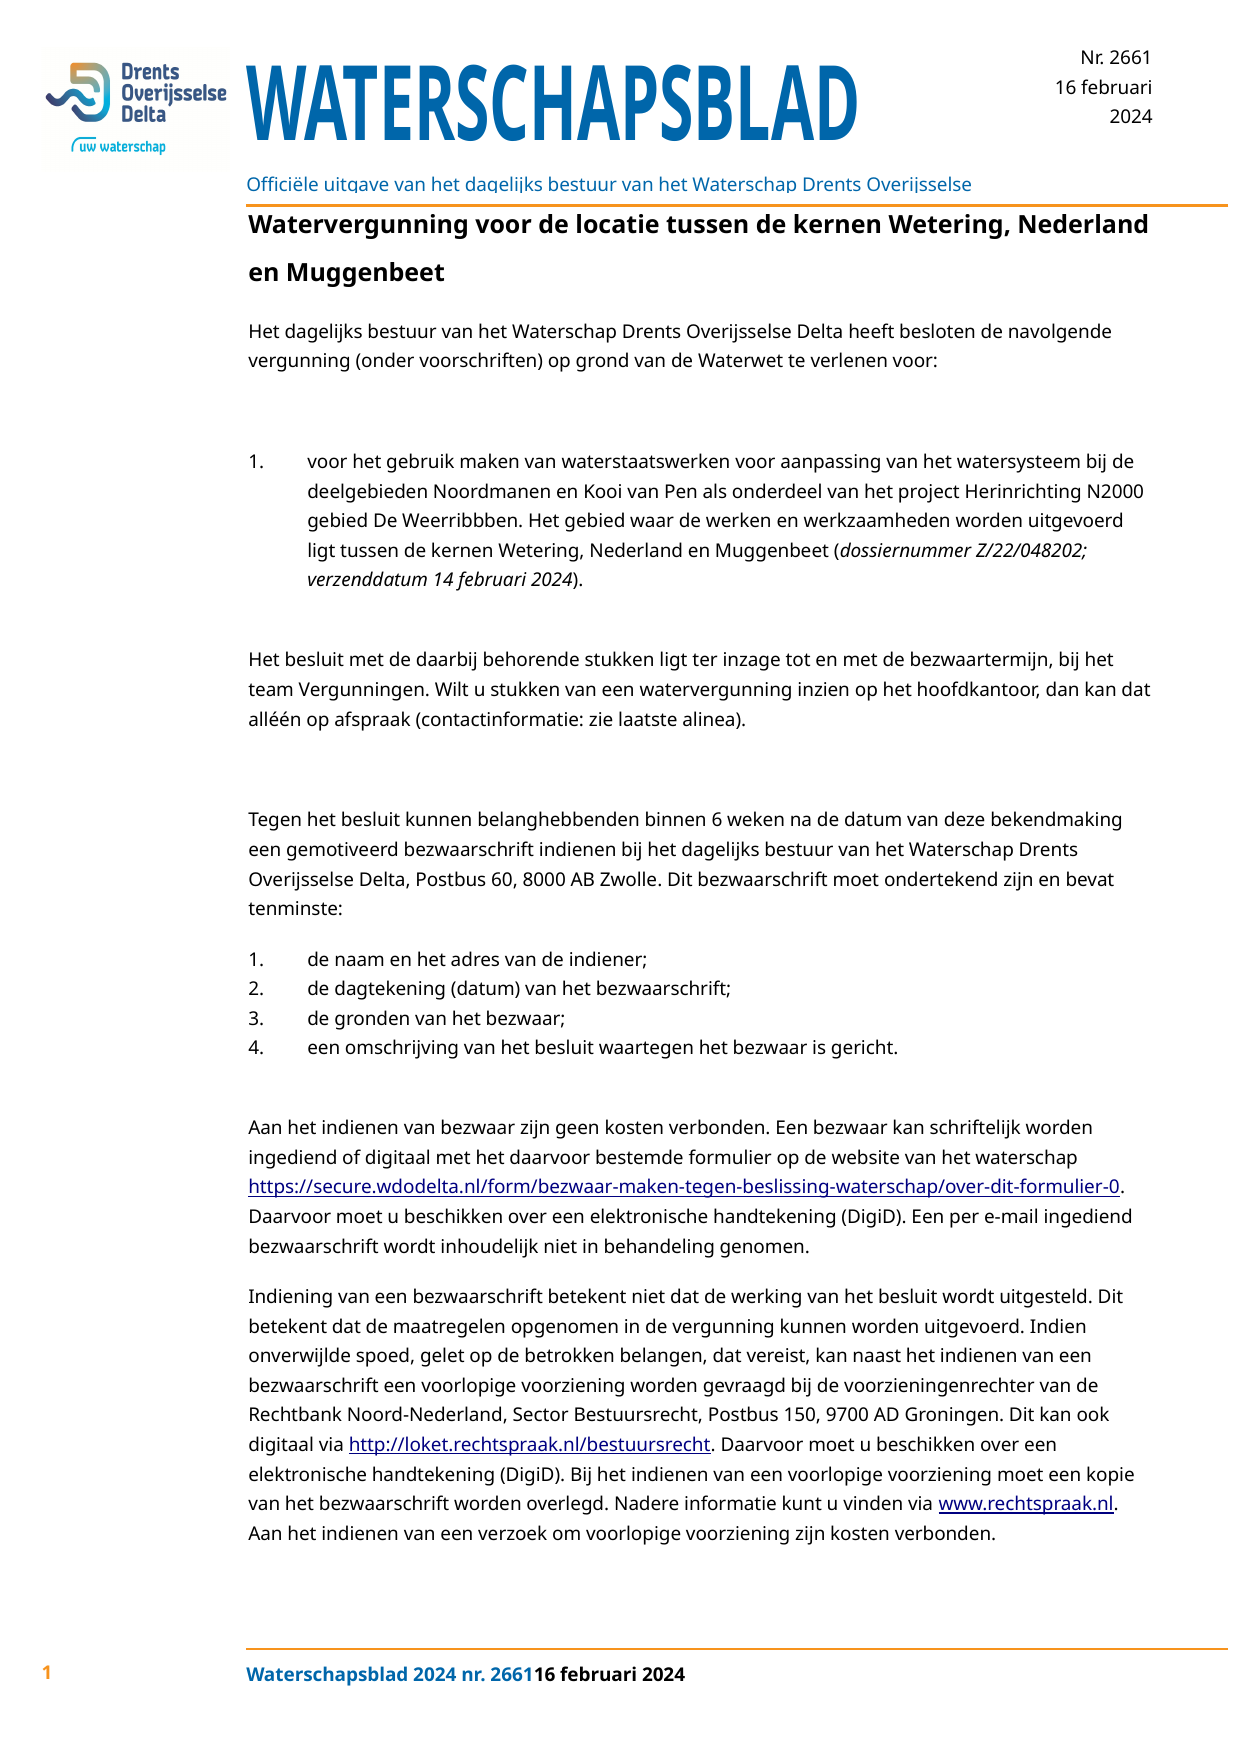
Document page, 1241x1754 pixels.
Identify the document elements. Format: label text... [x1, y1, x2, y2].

text Tegen het besluit kunnen belanghebbenden binnen 6 weken na de datum van deze bekendmaking een gemotiveerd bezwaarschrift indienen bij het dagelijks bestuur van het Waterschap Drents Overijsselse Delta, Postbus 60, 8000 AB Zwolle. Dit bezwaarschrift moet ondertekend zijn en bevat tenminste: [248, 807, 1152, 921]
text Het dagelijks bestuur van het Waterschap Drents Overijsselse Delta heeft besloten de navolgende vergunning (onder voorschriften) op grond van de Waterwet te verlenen voor: [248, 318, 1152, 373]
list de dagtekening (datum) van het bezwaarschrift; [248, 975, 1152, 1001]
list een omschrijving van het besluit waartegen het bezwaar is gericht. [248, 1034, 1152, 1060]
picture [41, 47, 231, 172]
list voor het gebruik maken van waterstaatswerken voor aanpassing van het watersysteem bij de deelgebieden Noordmanen en Kooi van Pen als onderdeel van het project Herinrichting N2000 gebied De Weerribbben. Het gebied waar de werken en werkzaamheden worden uitgevoerd ligt tussen de kernen Wetering, Nederland en Muggenbeet (dossiernummer Z/22/048202; verzenddatum 14 februari 2024). [248, 448, 1152, 592]
text Watervergunning voor de locatie tussen de kernen Wetering, Nederland en Muggenbeet [248, 207, 1152, 288]
text Indiening van een bezwaarschrift betekent niet dat de werking van het besluit wordt uitgesteld. Dit betekent dat de maatregelen opgenomen in de vergunning kunnen worden uitgevoerd. Indien onverwijlde spoed, gelet op de betrokken belangen, dat vereist, kan naast het indienen van een bezwaarschrift een voorlopige voorziening worden gevraagd bij de voorzieningenrechter van de Rechtbank Noord-Nederland, Sector Bestuursrecht, Postbus 150, 9700 AD Groningen. Dit kan ook digitaal via http://loket.rechtspraak.nl/bestuursrecht. Daarvoor moet u beschikken over een elektronische handtekening (DigiD). Bij het indienen van een voorlopige voorziening moet een kopie van het bezwaarschrift worden overlegd. Nadere informatie kunt u vinden via www.rechtspraak.nl. Aan het indienen van een verzoek om voorlopige voorziening zijn kosten verbonden. [248, 1283, 1152, 1546]
text Het besluit met de daarbij behorende stukken ligt ter inzage tot en met de bezwaartermijn, bij het team Vergunningen. Wilt u stukken van een watervergunning inzien op het hoofdkantoor, dan kan dat alléén op afspraak (contactinformatie: zie laatste alinea). [248, 647, 1152, 732]
text Aan het indienen van bezwaar zijn geen kosten verbonden. Een bezwaar kan schriftelijk worden ingediend of digitaal met het daarvoor bestemde formulier op de website van het waterschap https://secure.wdodelta.nl/form/bezwaar-maken-tegen-beslissing-waterschap/over-dit-formulier-0. Daarvoor moet u beschikken over een elektronische handtekening (DigiD). Een per e-mail ingediend bezwaarschrift wordt inhoudelijk niet in behandeling genomen. [248, 1114, 1152, 1259]
list de naam en het adres van de indiener; [248, 946, 1152, 972]
list de gronden van het bezwaar; [248, 1005, 1152, 1031]
